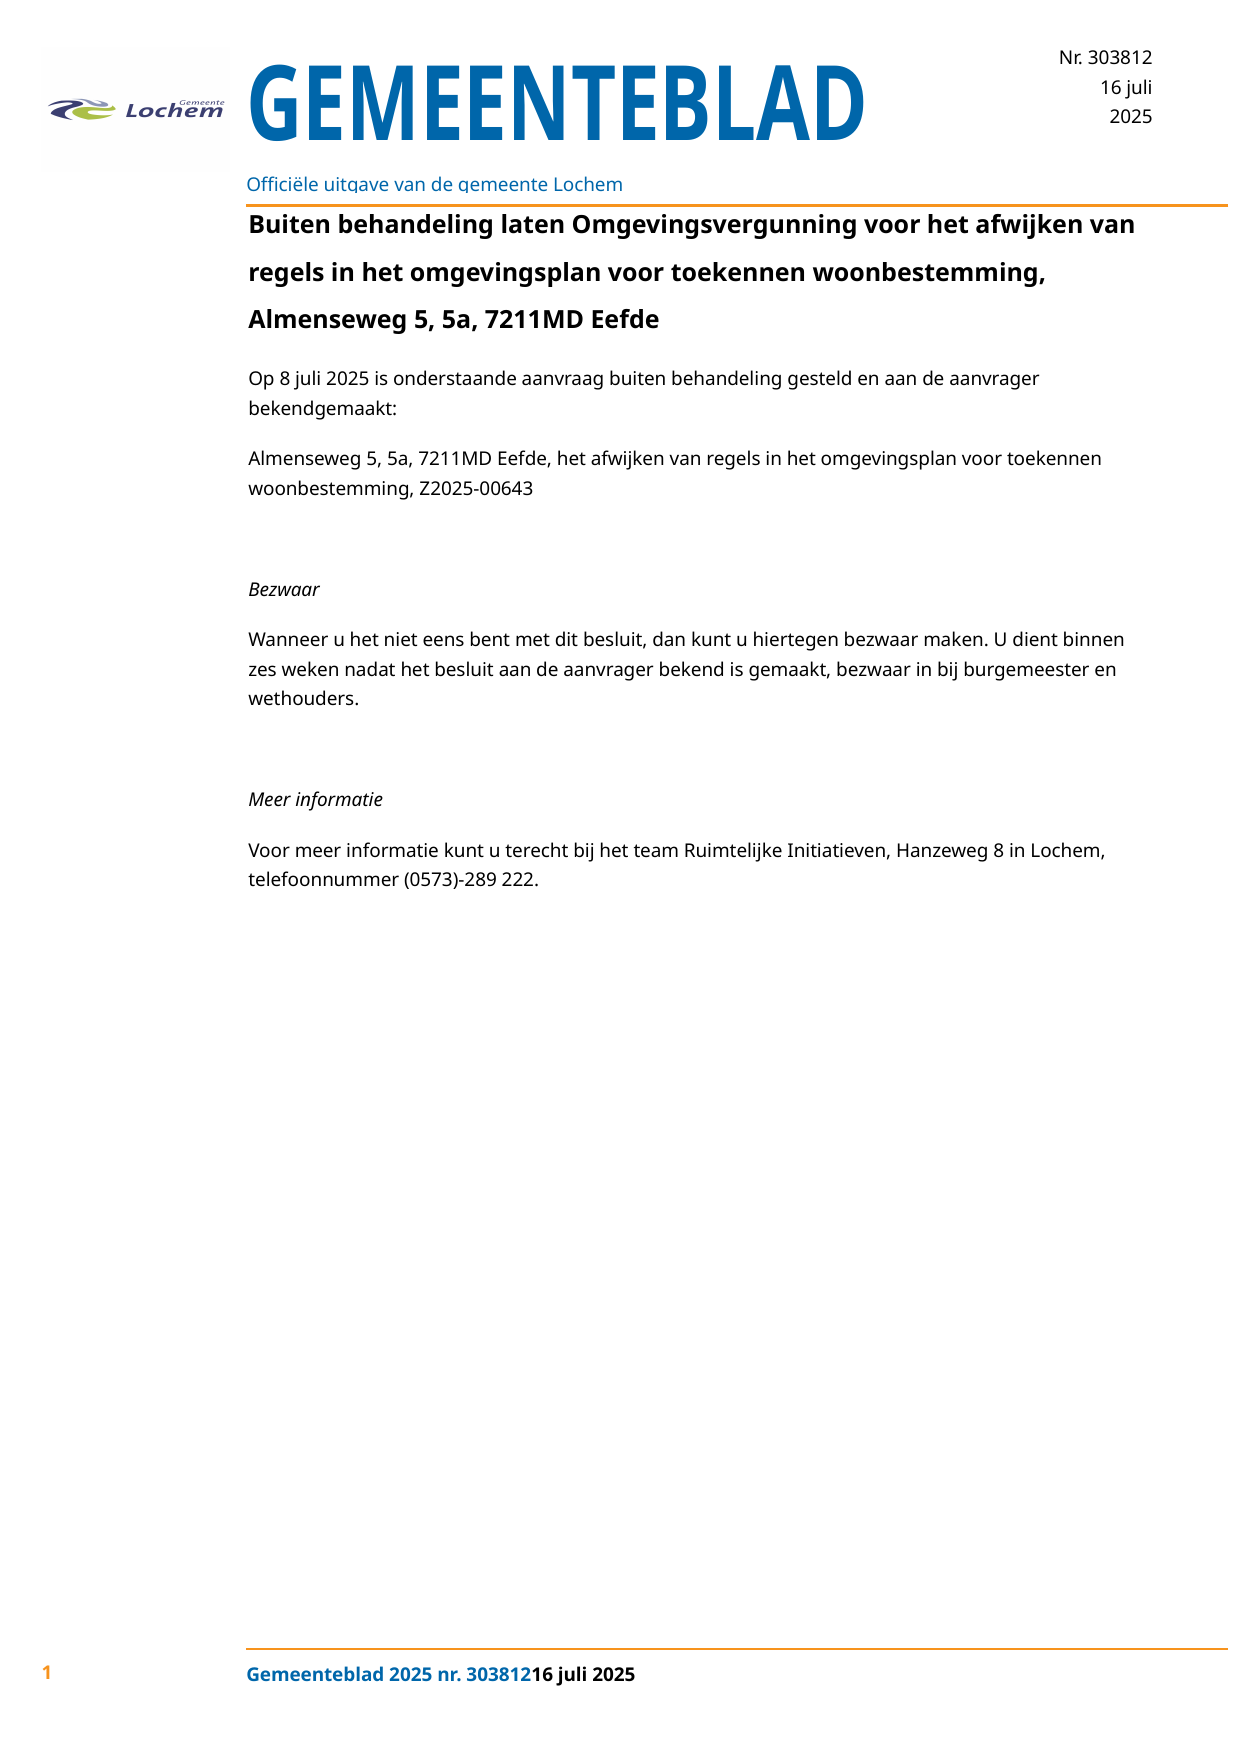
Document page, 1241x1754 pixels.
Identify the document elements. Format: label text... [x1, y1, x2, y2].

text Voor meer informatie kunt u terecht bij het team Ruimtelijke Initiatieven, Hanzeweg 8 in Lochem, telefoonnummer (0573)-289 222. [248, 837, 1152, 892]
text Bezwaar [248, 576, 1152, 602]
picture [41, 47, 231, 172]
text Almenseweg 5, 5a, 7211MD Eefde, het afwijken van regels in het omgevingsplan voor toekennen woonbestemming, Z2025-00643 [248, 446, 1152, 501]
text Meer informatie [248, 786, 1152, 812]
text Op 8 juli 2025 is onderstaande aanvraag buiten behandeling gesteld en aan de aanvrager bekendgemaakt: [248, 366, 1152, 421]
text Buiten behandeling laten Omgevingsvergunning voor het afwijken van regels in het omgevingsplan voor toekennen woonbestemming, Almenseweg 5, 5a, 7211MD Eefde [248, 207, 1152, 336]
text Wanneer u het niet eens bent met dit besluit, dan kunt u hiertegen bezwaar maken. U dient binnen zes weken nadat het besluit aan de aanvrager bekend is gemaakt, bezwaar in bij burgemeester en wethouders. [248, 626, 1152, 711]
